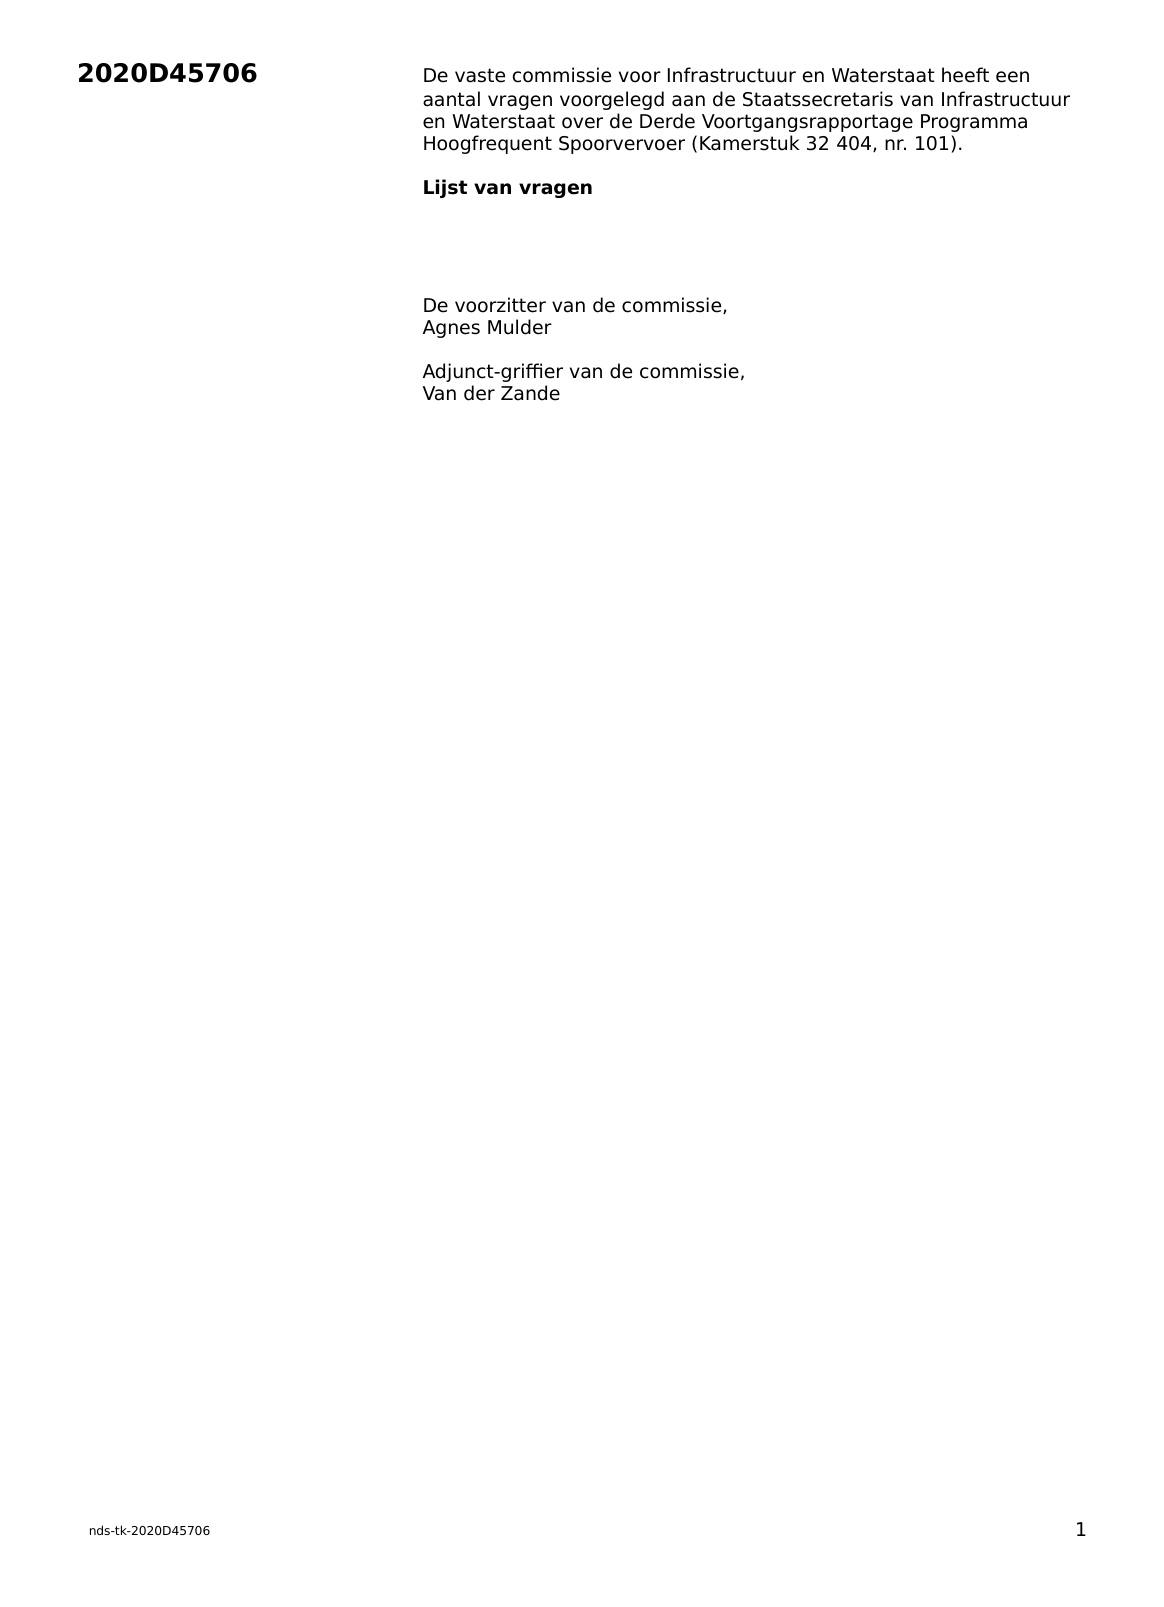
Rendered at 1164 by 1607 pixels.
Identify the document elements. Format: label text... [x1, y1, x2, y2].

text 2020D45706 De vaste commissie voor Infrastructuur en Waterstaat heeft een aantal vragen voorgelegd aan de Staatssecretaris van Infrastructuur en Waterstaat over de Derde Voortgangsrapportage Programma Hoogfrequent Spoorvervoer (Kamerstuk 32 404, nr. 101). [77, 59, 1087, 155]
subtitle Lijst van vragen [422, 177, 1087, 199]
text Adjunct-griffier van de commissie, Van der Zande [422, 361, 1087, 405]
text De voorzitter van de commissie, Agnes Mulder [422, 295, 1087, 339]
text nds-tk-2020D45706 [88, 1524, 323, 1538]
